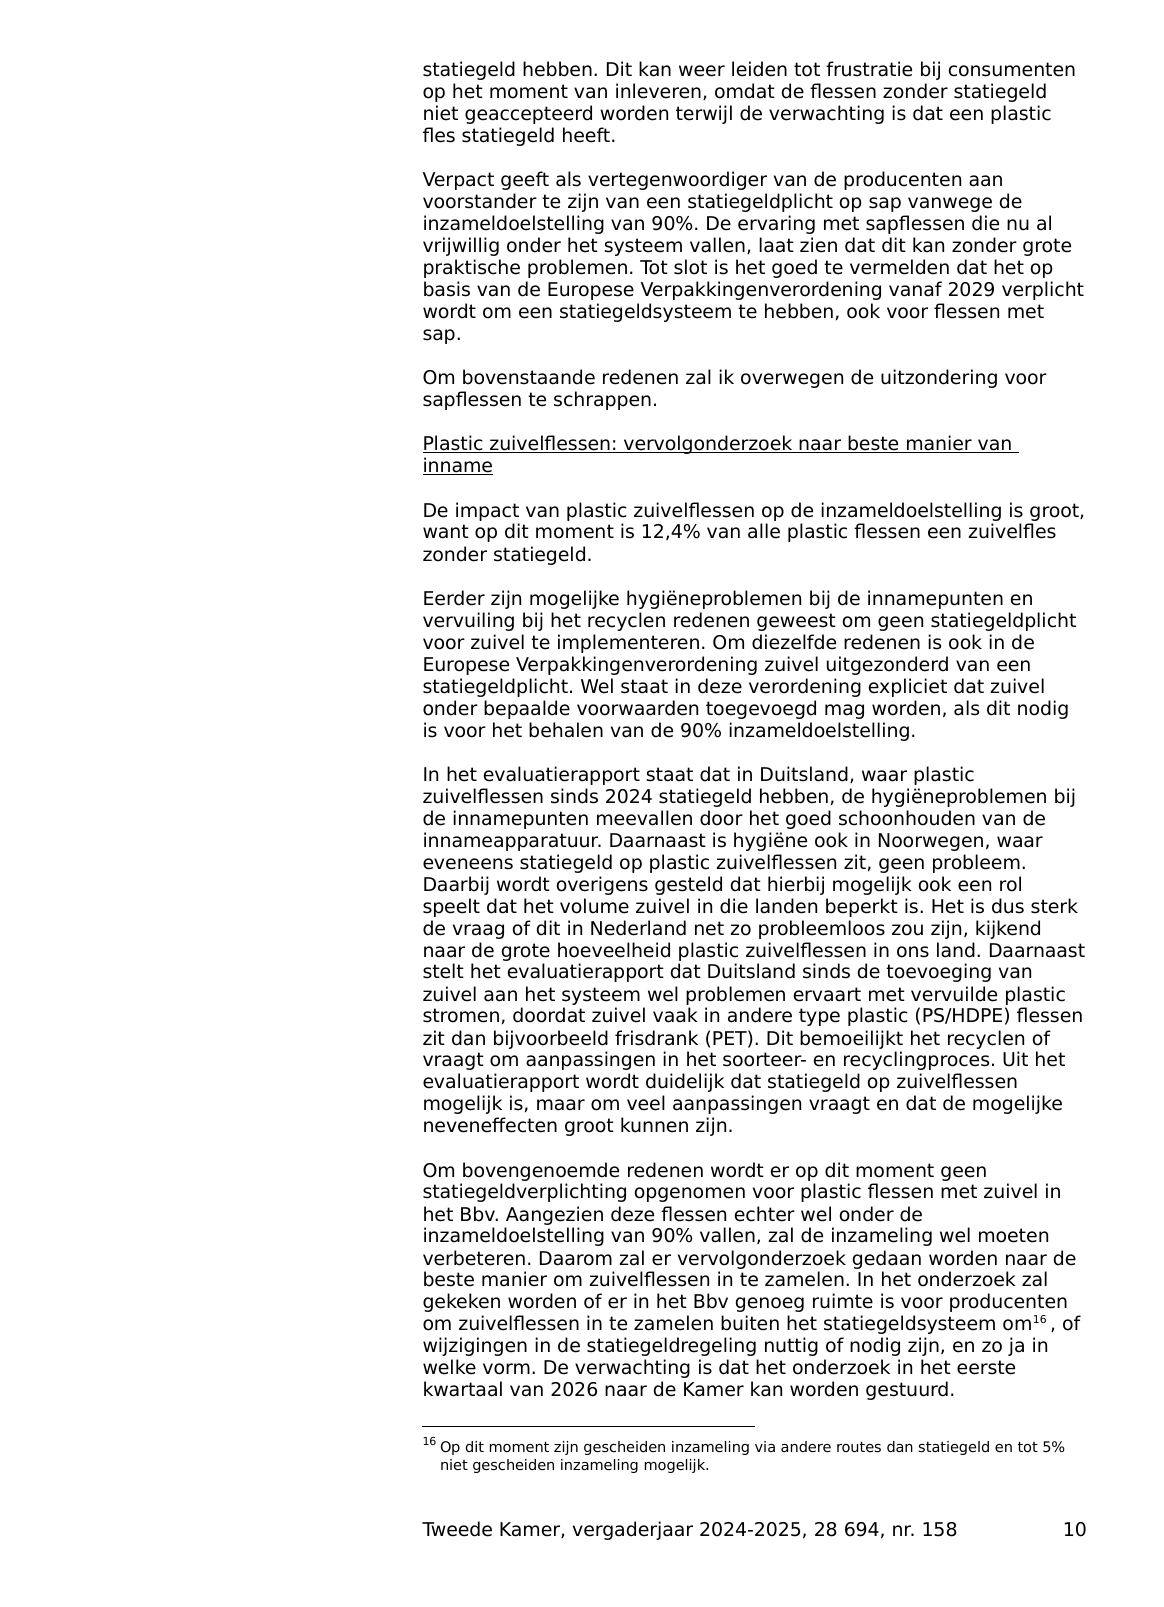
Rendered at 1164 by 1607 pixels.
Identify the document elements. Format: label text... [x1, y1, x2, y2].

text De impact van plastic zuivelflessen op de inzameldoelstelling is groot, want op dit moment is 12,4% van alle plastic flessen een zuivelfles zonder statiegeld. [422, 499, 1087, 565]
text statiegeld hebben. Dit kan weer leiden tot frustratie bij consumenten op het moment van inleveren, omdat de flessen zonder statiegeld niet geaccepteerd worden terwijl de verwachting is dat een plastic fles statiegeld heeft. [422, 59, 1087, 147]
text Eerder zijn mogelijke hygiëneproblemen bij de innamepunten en vervuiling bij het recyclen redenen geweest om geen statiegeldplicht voor zuivel te implementeren. Om diezelfde redenen is ook in de Europese Verpakkingenverordening zuivel uitgezonderd van een statiegeldplicht. Wel staat in deze verordening expliciet dat zuivel onder bepaalde voorwaarden toegevoegd mag worden, als dit nodig is voor het behalen van de 90% inzameldoelstelling. [422, 588, 1087, 741]
text Om bovengenoemde redenen wordt er op dit moment geen statiegeldverplichting opgenomen voor plastic flessen met zuivel in het Bbv. Aangezien deze flessen echter wel onder de inzameldoelstelling van 90% vallen, zal de inzameling wel moeten verbeteren. Daarom zal er vervolgonderzoek gedaan worden naar de beste manier om zuivelflessen in te zamelen. In het onderzoek zal gekeken worden of er in het Bbv genoeg ruimte is voor producenten om zuivelflessen in te zamelen buiten het statiegeldsysteem om, of wijzigingen in de statiegeldregeling nuttig of nodig zijn, en zo ja in welke vorm. De verwachting is dat het onderzoek in het eerste kwartaal van 2026 naar de Kamer kan worden gestuurd. [422, 1159, 1087, 1401]
text Om bovenstaande redenen zal ik overwegen de uitzondering voor sapflessen te schrappen. [422, 367, 1087, 411]
subtitle Plastic zuivelflessen: vervolgonderzoek naar beste manier van inname [422, 433, 1087, 477]
text Op dit moment zijn gescheiden inzameling via andere routes dan statiegeld en tot 5% niet gescheiden inzameling mogelijk. [422, 1435, 1087, 1474]
text In het evaluatierapport staat dat in Duitsland, waar plastic zuivelflessen sinds 2024 statiegeld hebben, de hygiëneproblemen bij de innamepunten meevallen door het goed schoonhouden van de innameapparatuur. Daarnaast is hygiëne ook in Noorwegen, waar eveneens statiegeld op plastic zuivelflessen zit, geen probleem. Daarbij wordt overigens gesteld dat hierbij mogelijk ook een rol speelt dat het volume zuivel in die landen beperkt is. Het is dus sterk de vraag of dit in Nederland net zo probleemloos zou zijn, kijkend naar de grote hoeveelheid plastic zuivelflessen in ons land. Daarnaast stelt het evaluatierapport dat Duitsland sinds de toevoeging van zuivel aan het systeem wel problemen ervaart met vervuilde plastic stromen, doordat zuivel vaak in andere type plastic (PS/HDPE) flessen zit dan bijvoorbeeld frisdrank (PET). Dit bemoeilijkt het recyclen of vraagt om aanpassingen in het soorteer- en recyclingproces. Uit het evaluatierapport wordt duidelijk dat statiegeld op zuivelflessen mogelijk is, maar om veel aanpassingen vraagt en dat de mogelijke neveneffecten groot kunnen zijn. [422, 764, 1087, 1137]
text Verpact geeft als vertegenwoordiger van de producenten aan voorstander te zijn van een statiegeldplicht op sap vanwege de inzameldoelstelling van 90%. De ervaring met sapflessen die nu al vrijwillig onder het systeem vallen, laat zien dat dit kan zonder grote praktische problemen. Tot slot is het goed te vermelden dat het op basis van de Europese Verpakkingenverordening vanaf 2029 verplicht wordt om een statiegeldsysteem te hebben, ook voor flessen met sap. [422, 169, 1087, 345]
